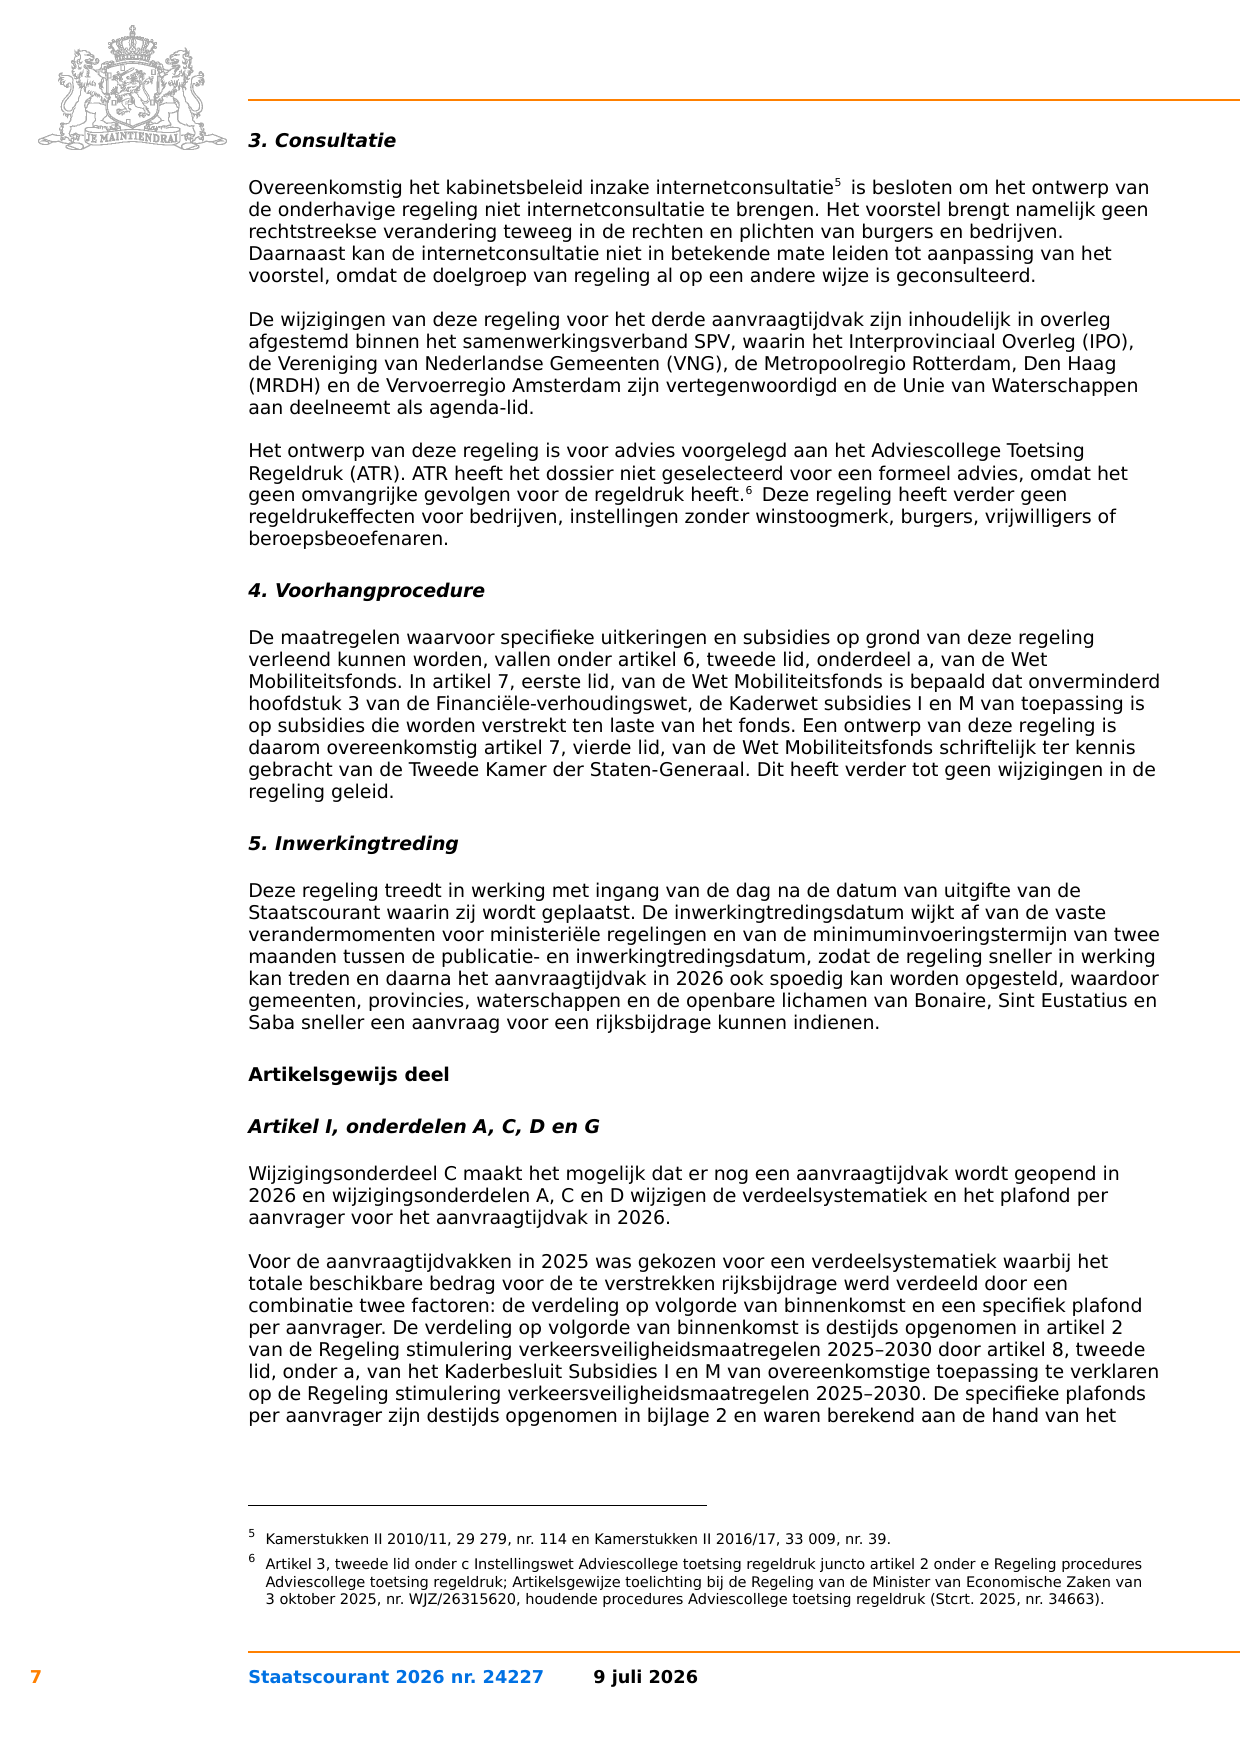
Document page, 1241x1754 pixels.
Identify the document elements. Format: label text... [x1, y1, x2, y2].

text De wijzigingen van deze regeling voor het derde aanvraagtijdvak zijn inhoudelijk in overleg afgestemd binnen het samenwerkingsverband SPV, waarin het Interprovinciaal Overleg (IPO), de Vereniging van Nederlandse Gemeenten (VNG), de Metropoolregio Rotterdam, Den Haag (MRDH) en de Vervoerregio Amsterdam zijn vertegenwoordigd en de Unie van Waterschappen aan deelneemt als agenda-lid. [248, 309, 1163, 418]
text Het ontwerp van deze regeling is voor advies voorgelegd aan het Adviescollege Toetsing Regeldruk (ATR). ATR heeft het dossier niet geselecteerd voor een formeel advies, omdat het geen omvangrijke gevolgen voor de regeldruk heeft. Deze regeling heeft verder geen regeldrukeffecten voor bedrijven, instellingen zonder winstoogmerk, burgers, vrijwilligers of beroepsbeoefenaren. [248, 440, 1163, 550]
text Wijzigingsonderdeel C maakt het mogelijk dat er nog een aanvraagtijdvak wordt geopend in 2026 en wijzigingsonderdelen A, C en D wijzigen de verdeelsystematiek en het plafond per aanvrager voor het aanvraagtijdvak in 2026. [248, 1163, 1163, 1229]
text Voor de aanvraagtijdvakken in 2025 was gekozen voor een verdeelsystematiek waarbij het totale beschikbare bedrag voor de te verstrekken rijksbijdrage werd verdeeld door een combinatie twee factoren: de verdeling op volgorde van binnenkomst en een specifiek plafond per aanvrager. De verdeling op volgorde van binnenkomst is destijds opgenomen in artikel 2 van de Regeling stimulering verkeersveiligheidsmaatregelen 2025–2030 door artikel 8, tweede lid, onder a, van het Kaderbesluit Subsidies I en M van overeenkomstige toepassing te verklaren op de Regeling stimulering verkeersveiligheidsmaatregelen 2025–2030. De specifieke plafonds per aanvrager zijn destijds opgenomen in bijlage 2 en waren berekend aan de hand van het [248, 1251, 1163, 1427]
subtitle 4. Voorhangprocedure [248, 580, 1163, 602]
text Deze regeling treedt in werking met ingang van de dag na de datum van uitgifte van de Staatscourant waarin zij wordt geplaatst. De inwerkingtredingsdatum wijkt af van de vaste verandermomenten voor ministeriële regelingen en van de minimuminvoeringstermijn van twee maanden tussen de publicatie- en inwerkingtredingsdatum, zodat de regeling sneller in werking kan treden en daarna het aanvraagtijdvak in 2026 ook spoedig kan worden opgesteld, waardoor gemeenten, provincies, waterschappen en de openbare lichamen van Bonaire, Sint Eustatius en Saba sneller een aanvraag voor een rijksbijdrage kunnen indienen. [248, 880, 1163, 1034]
text Overeenkomstig het kabinetsbeleid inzake internetconsultatie is besloten om het ontwerp van de onderhavige regeling niet internetconsultatie te brengen. Het voorstel brengt namelijk geen rechtstreekse verandering teweeg in de rechten en plichten van burgers en bedrijven. Daarnaast kan de internetconsultatie niet in betekende mate leiden tot aanpassing van het voorstel, omdat de doelgroep van regeling al op een andere wijze is geconsulteerd. [248, 177, 1163, 287]
subtitle Artikel I, onderdelen A, C, D en G [248, 1116, 1163, 1138]
text Kamerstukken II 2010/11, 29 279, nr. 114 en Kamerstukken II 2016/17, 33 009, nr. 39. [248, 1527, 1163, 1549]
subtitle 5. Inwerkingtreding [248, 833, 1163, 855]
subtitle Artikelsgewijs deel [248, 1064, 1163, 1086]
subtitle 3. Consultatie [248, 130, 1163, 152]
picture [38, 25, 227, 150]
text Artikel 3, tweede lid onder c Instellingswet Adviescollege toetsing regeldruk juncto artikel 2 onder e Regeling procedures Adviescollege toetsing regeldruk; Artikelsgewijze toelichting bij de Regeling van de Minister van Economische Zaken van 3 oktober 2025, nr. WJZ/26315620, houdende procedures Adviescollege toetsing regeldruk (Stcrt. 2025, nr. 34663). [248, 1552, 1163, 1608]
text De maatregelen waarvoor specifieke uitkeringen en subsidies op grond van deze regeling verleend kunnen worden, vallen onder artikel 6, tweede lid, onderdeel a, van de Wet Mobiliteitsfonds. In artikel 7, eerste lid, van de Wet Mobiliteitsfonds is bepaald dat onverminderd hoofdstuk 3 van de Financiële-verhoudingswet, de Kaderwet subsidies I en M van toepassing is op subsidies die worden verstrekt ten laste van het fonds. Een ontwerp van deze regeling is daarom overeenkomstig artikel 7, vierde lid, van de Wet Mobiliteitsfonds schriftelijk ter kennis gebracht van de Tweede Kamer der Staten-Generaal. Dit heeft verder tot geen wijzigingen in de regeling geleid. [248, 627, 1163, 803]
